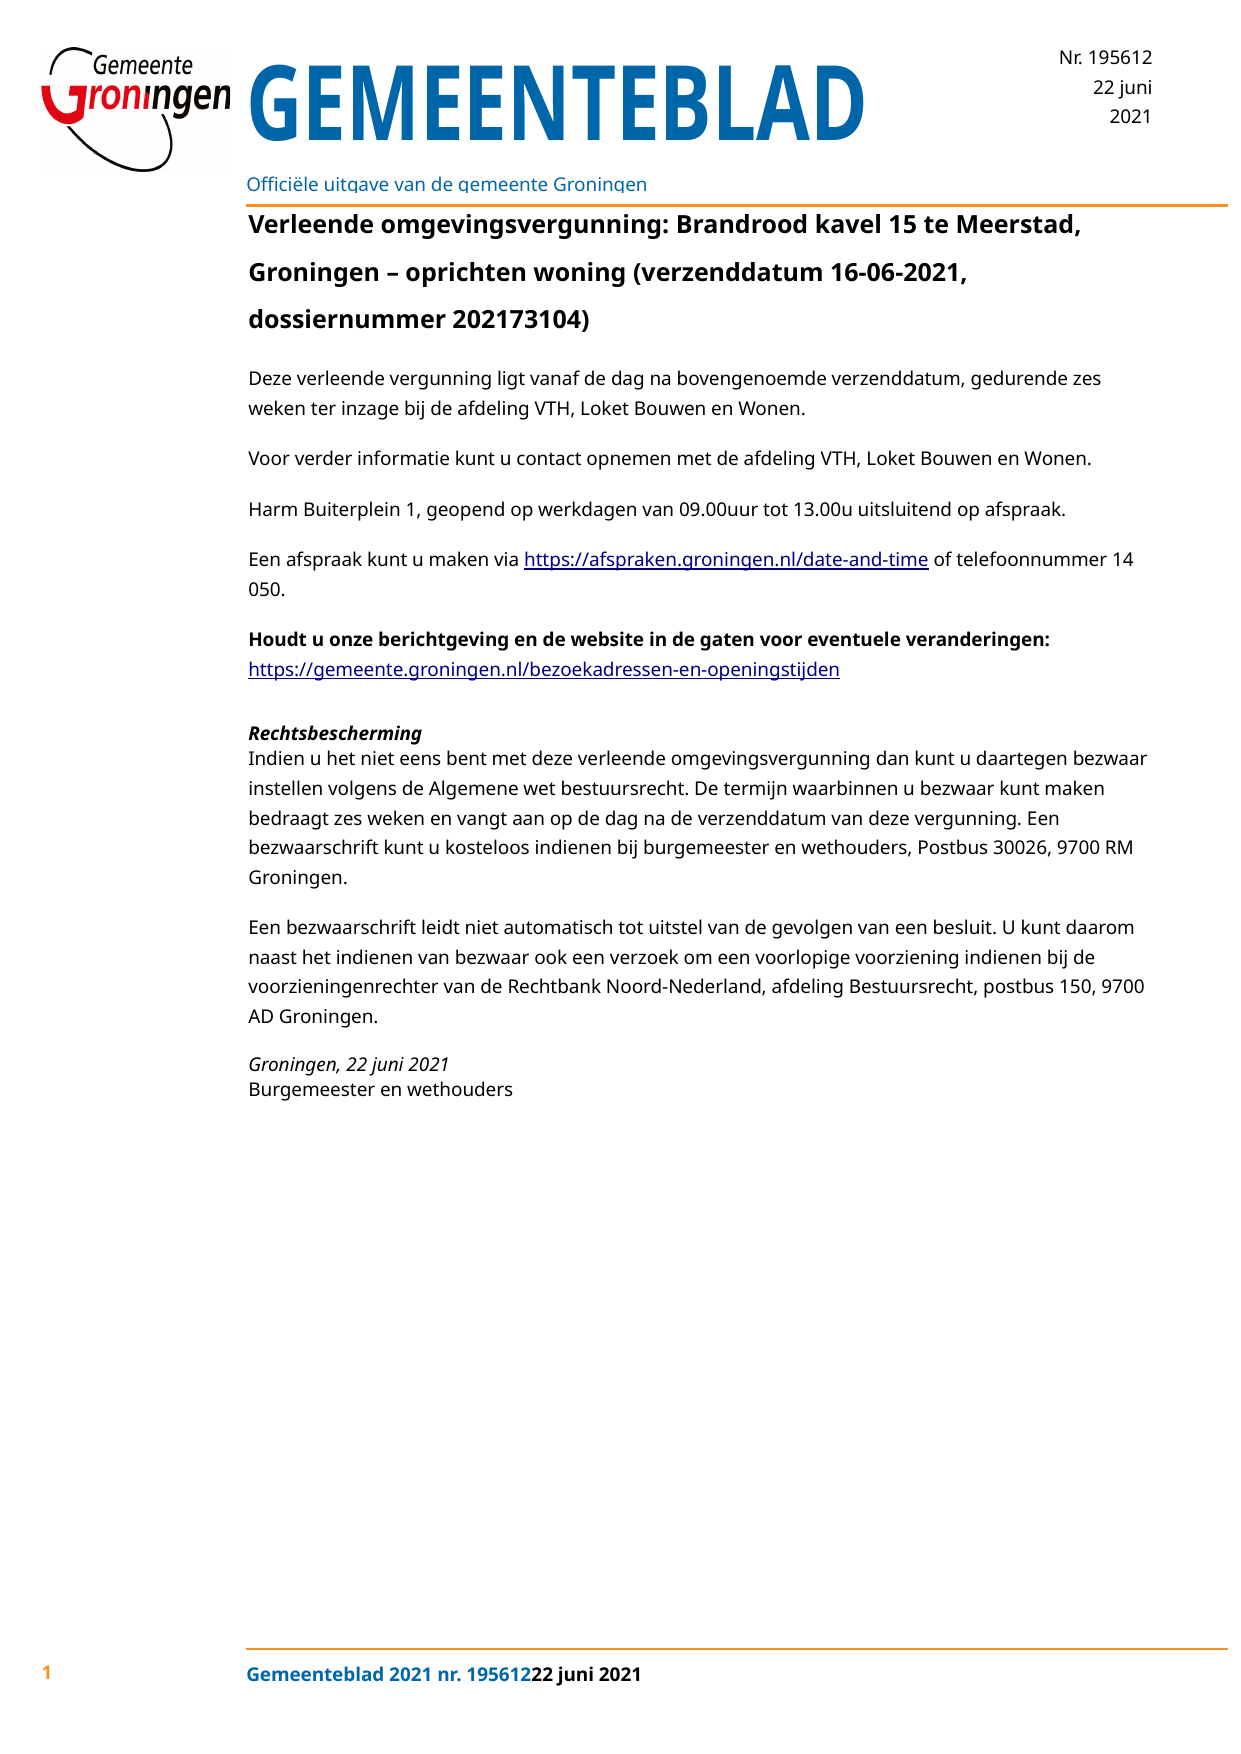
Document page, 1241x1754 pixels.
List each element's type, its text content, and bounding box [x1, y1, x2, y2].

picture [41, 47, 231, 172]
text Voor verder informatie kunt u contact opnemen met de afdeling VTH, Loket Bouwen en Wonen. [248, 446, 1152, 471]
text Een bezwaarschrift leidt niet automatisch tot uitstel van de gevolgen van een besluit. U kunt daarom naast het indienen van bezwaar ook een verzoek om een voorlopige voorziening indienen bij de voorzieningenrechter van de Rechtbank Noord-Nederland, afdeling Bestuursrecht, postbus 150, 9700 AD Groningen. [248, 914, 1152, 1029]
text Burgemeester en wethouders [248, 1077, 1152, 1102]
text Rechtsbescherming [248, 720, 1152, 746]
text Houdt u onze berichtgeving en de website in de gaten voor eventuele veranderingen: https://gemeente.groningen.nl/bezoekadressen-en-openingstijden [248, 626, 1152, 682]
text Deze verleende vergunning ligt vanaf de dag na bovengenoemde verzenddatum, gedurende zes weken ter inzage bij de afdeling VTH, Loket Bouwen en Wonen. [248, 366, 1152, 421]
text Verleende omgevingsvergunning: Brandrood kavel 15 te Meerstad, Groningen – oprichten woning (verzenddatum 16-06-2021, dossiernummer 202173104) [248, 207, 1152, 336]
text Harm Buiterplein 1, geopend op werkdagen van 09.00uur tot 13.00u uitsluitend op afspraak. [248, 496, 1152, 522]
text Groningen, 22 juni 2021 [248, 1051, 1152, 1077]
text Een afspraak kunt u maken via https://afspraken.groningen.nl/date-and-time of telefoonnummer 14 050. [248, 546, 1152, 602]
text Indien u het niet eens bent met deze verleende omgevingsvergunning dan kunt u daartegen bezwaar instellen volgens de Algemene wet bestuursrecht. De termijn waarbinnen u bezwaar kunt maken bedraagt zes weken en vangt aan op de dag na de verzenddatum van deze vergunning. Een bezwaarschrift kunt u kosteloos indienen bij burgemeester en wethouders, Postbus 30026, 9700 RM Groningen. [248, 746, 1152, 890]
